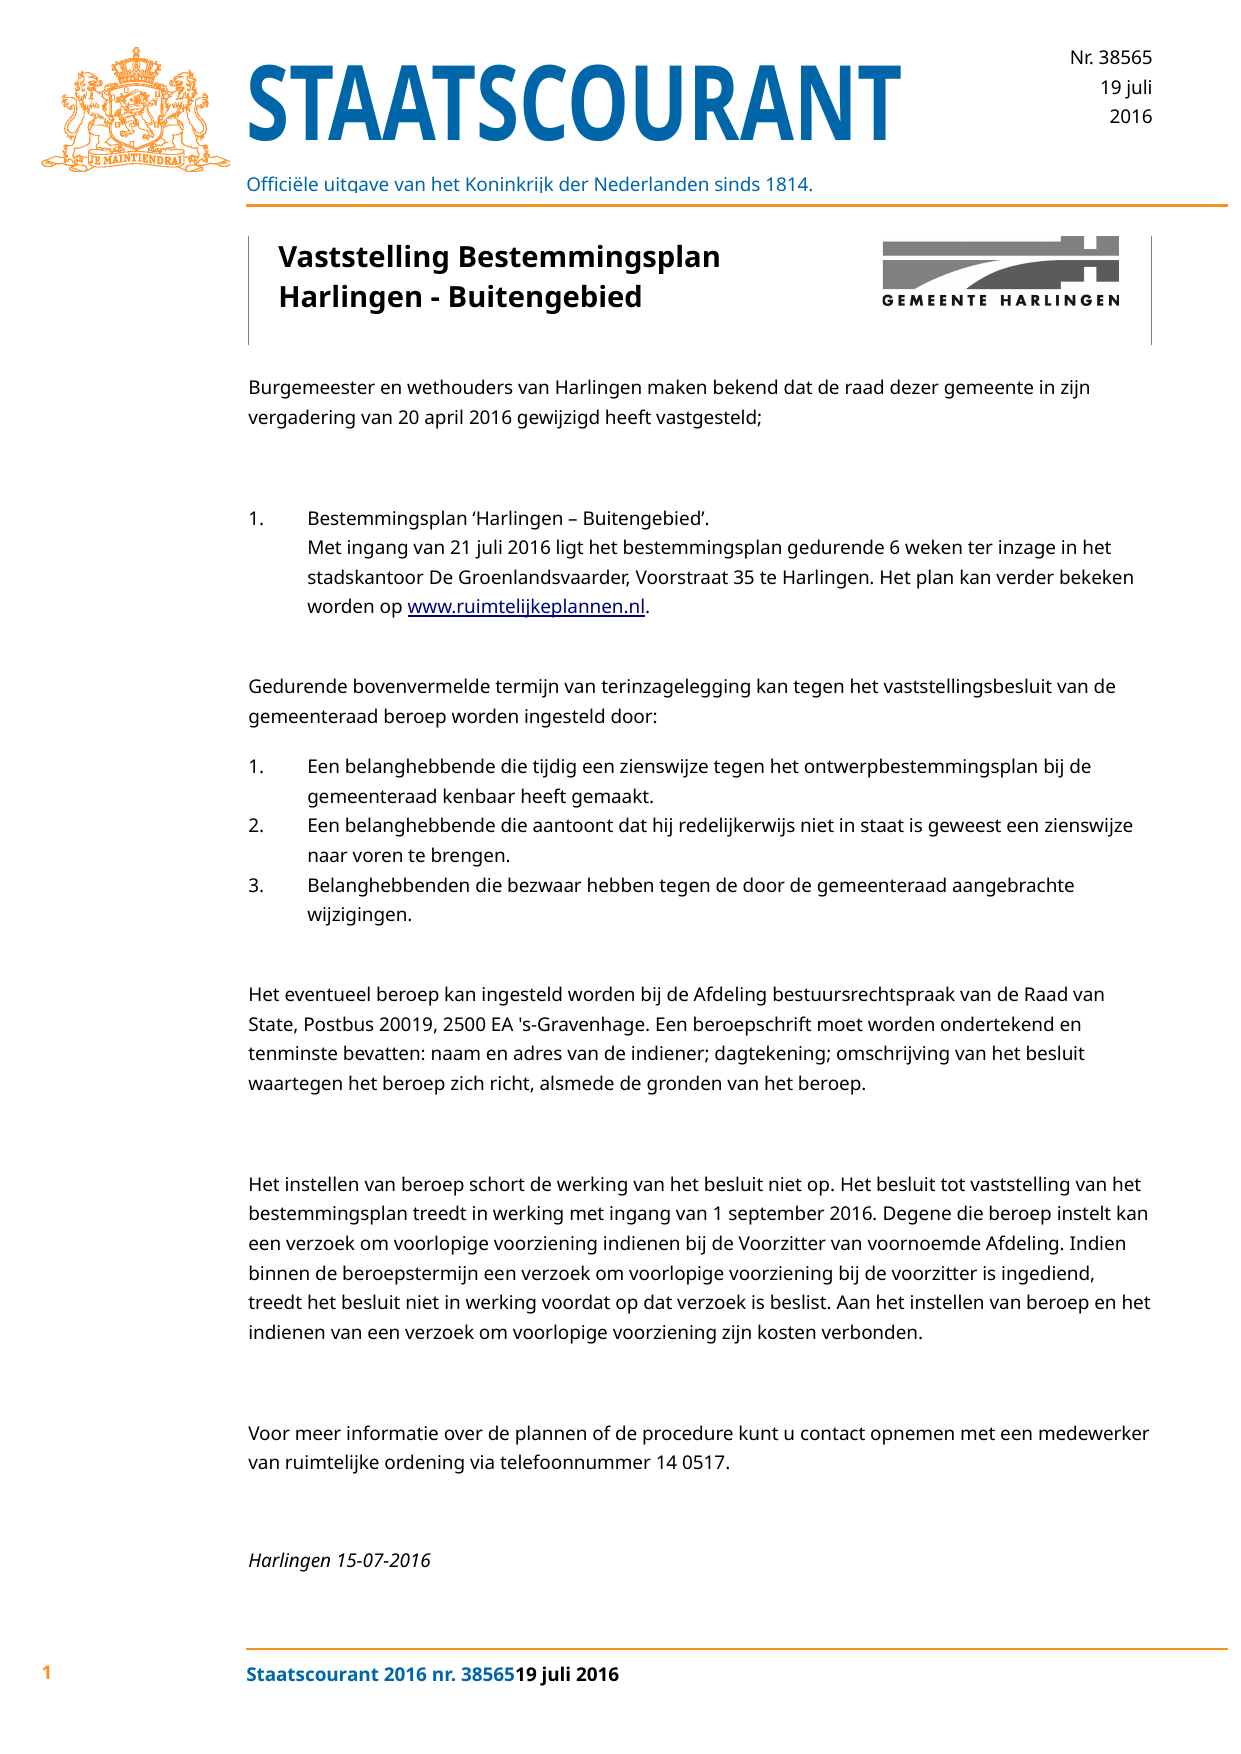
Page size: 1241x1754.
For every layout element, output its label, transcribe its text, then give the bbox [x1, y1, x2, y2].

text Het instellen van beroep schort de werking van het besluit niet op. Het besluit tot vaststelling van het bestemmingsplan treedt in werking met ingang van 1 september 2016. Degene die beroep instelt kan een verzoek om voorlopige voorziening indienen bij de Voorzitter van voornoemde Afdeling. Indien binnen de beroepstermijn een verzoek om voorlopige voorziening bij de voorzitter is ingediend, treedt het besluit niet in werking voordat op dat verzoek is beslist. Aan het instellen van beroep en het indienen van een verzoek om voorlopige voorziening zijn kosten verbonden. [248, 1171, 1152, 1344]
list Belanghebbenden die bezwaar hebben tegen de door de gemeenteraad aangebrachte wijzigingen. [248, 872, 1152, 927]
text Het eventueel beroep kan ingesteld worden bij de Afdeling bestuursrechtspraak van de Raad van State, Postbus 20019, 2500 EA 's-Gravenhage. Een beroepschrift moet worden ondertekend en tenminste bevatten: naam en adres van de indiener; dagtekening; omschrijving van het besluit waartegen het beroep zich richt, alsmede de gronden van het beroep. [248, 981, 1152, 1096]
text Burgemeester en wethouders van Harlingen maken bekend dat de raad dezer gemeente in zijn vergadering van 20 april 2016 gewijzigd heeft vastgesteld; [248, 374, 1152, 429]
list Bestemmingsplan ‘Harlingen – Buitengebied’. [248, 505, 1152, 530]
list Een belanghebbende die tijdig een zienswijze tegen het ontwerpbestemmingsplan bij de gemeenteraad kenbaar heeft gemaakt. [248, 753, 1152, 809]
picture [41, 47, 231, 172]
table_header [850, 236, 1151, 345]
text Voor meer informatie over de plannen of de procedure kunt u contact opnemen met een medewerker van ruimtelijke ordening via telefoonnummer 14 0517. [248, 1420, 1152, 1475]
list Een belanghebbende die aantoont dat hij redelijkerwijs niet in staat is geweest een zienswijze naar voren te brengen. [248, 813, 1152, 868]
list Met ingang van 21 juli 2016 ligt het bestemmingsplan gedurende 6 weken ter inzage in het stadskantoor De Groenlandsvaarder, Voorstraat 35 te Harlingen. Het plan kan verder bekeken worden op www.ruimtelijkeplannen.nl. [248, 534, 1152, 619]
picture [882, 236, 1119, 306]
text Harlingen 15-07-2016 [248, 1547, 1152, 1573]
table_header Vaststelling Bestemmingsplan Harlingen - Buitengebied [249, 236, 850, 345]
text Gedurende bovenvermelde termijn van terinzagelegging kan tegen het vaststellingsbesluit van de gemeenteraad beroep worden ingesteld door: [248, 673, 1152, 729]
